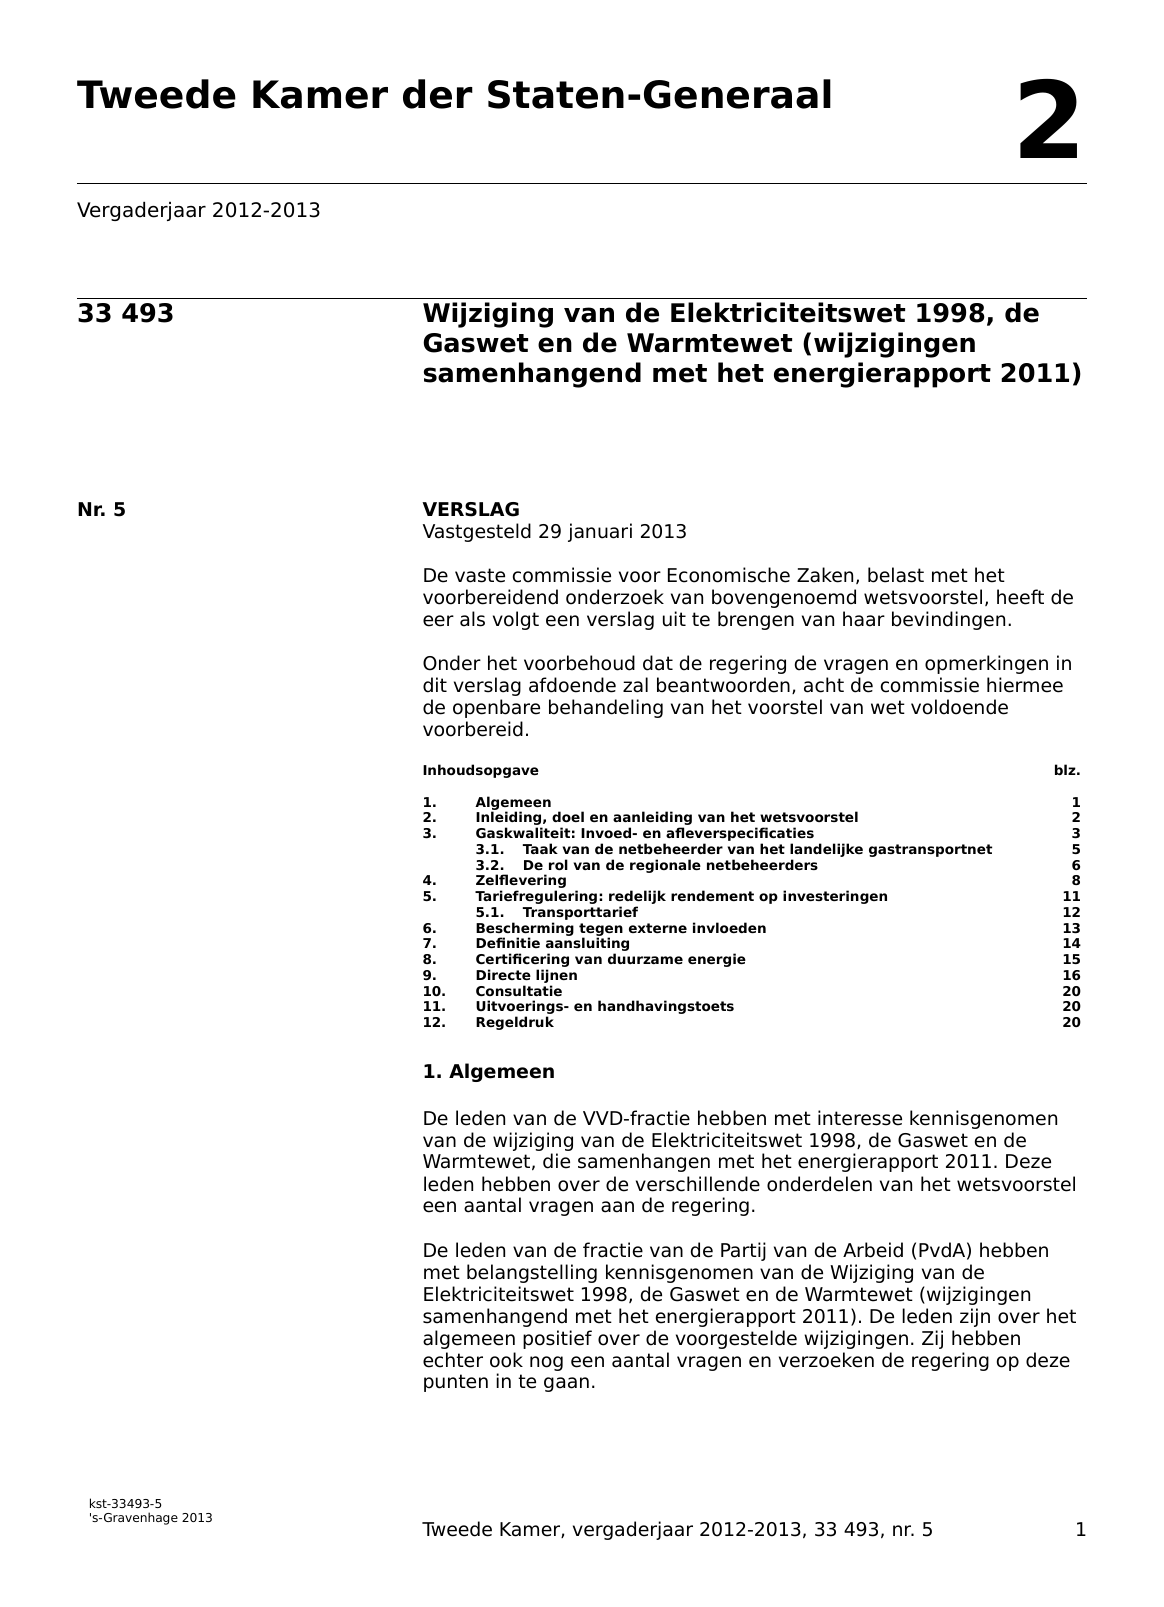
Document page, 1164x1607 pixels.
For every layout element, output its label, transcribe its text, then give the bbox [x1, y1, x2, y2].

text De leden van de VVD-fractie hebben met interesse kennisgenomen van de wijziging van de Elektriciteitswet 1998, de Gaswet en de Warmtewet, die samenhangen met het energierapport 2011. Deze leden hebben over de verschillende onderdelen van het wetsvoorstel een aantal vragen aan de regering. [422, 1107, 1087, 1217]
table_cell Uitvoerings- en handhavingstoets [470, 999, 1028, 1015]
table_cell 11 [1028, 889, 1087, 905]
table_cell Definitie aansluiting [470, 936, 1028, 952]
table_cell 3.2. [470, 858, 517, 873]
table_cell 6 [1028, 858, 1087, 873]
table_cell 3. [422, 826, 469, 842]
table_cell 1 [1028, 795, 1087, 810]
table_header Inhoudsopgave [422, 763, 1028, 779]
text Onder het voorbehoud dat de regering de vragen en opmerkingen in dit verslag afdoende zal beantwoorden, acht de commissie hiermee de openbare behandeling van het voorstel van wet voldoende voorbereid. [422, 653, 1087, 741]
text De vaste commissie voor Economische Zaken, belast met het voorbereidend onderzoek van bovengenoemd wetsvoorstel, heeft de eer als volgt een verslag uit te brengen van haar bevindingen. [422, 565, 1087, 631]
table_cell [422, 858, 469, 873]
table_cell Vergaderjaar 2012-2013 [77, 184, 1087, 298]
table_cell 14 [1028, 936, 1087, 952]
table_cell 16 [1028, 968, 1087, 983]
table_cell Zelflevering [470, 873, 1028, 889]
text Vastgesteld 29 januari 2013 [422, 521, 1087, 543]
table_cell 2. [422, 810, 469, 826]
table_cell 8. [422, 952, 469, 968]
table_cell 3 [1028, 826, 1087, 842]
table_cell [422, 842, 469, 857]
table_header Tweede Kamer der Staten-Generaal [77, 59, 886, 183]
text De leden van de fractie van de Partij van de Arbeid (PvdA) hebben met belangstelling kennisgenomen van de Wijziging van de Elektriciteitswet 1998, de Gaswet en de Warmtewet (wijzigingen samenhangend met het energierapport 2011). De leden zijn over het algemeen positief over de voorgestelde wijzigingen. Zij hebben echter ook nog een aantal vragen en verzoeken de regering op deze punten in te gaan. [422, 1239, 1087, 1393]
table_cell 12. [422, 1015, 469, 1031]
table_cell 5.1. [470, 905, 517, 920]
table_cell 6. [422, 920, 469, 936]
table_cell 3.1. [470, 842, 517, 857]
table_cell Inleiding, doel en aanleiding van het wetsvoorstel [470, 810, 1028, 826]
table_header blz. [1028, 763, 1087, 779]
subtitle Nr. 5 VERSLAG [77, 499, 1087, 521]
table_cell 7. [422, 936, 469, 952]
table_cell Transporttarief [517, 905, 1028, 920]
table_cell 11. [422, 999, 469, 1015]
table_cell 10. [422, 983, 469, 999]
table_cell Bescherming tegen externe invloeden [470, 920, 1028, 936]
table_header 2 [886, 59, 1087, 183]
table_cell 20 [1028, 983, 1087, 999]
table_cell [422, 905, 469, 920]
table_cell Gaskwaliteit: Invoed- en afleverspecificaties [470, 826, 1028, 842]
table_cell Algemeen [470, 795, 1028, 810]
table_cell Regeldruk [470, 1015, 1028, 1031]
table_cell 13 [1028, 920, 1087, 936]
table_cell [422, 779, 469, 794]
table_cell Tariefregulering: redelijk rendement op investeringen [470, 889, 1028, 905]
table_cell [1028, 779, 1087, 794]
table_cell 9. [422, 968, 469, 983]
table_cell 2 [1028, 810, 1087, 826]
subtitle 1. Algemeen [422, 1061, 1087, 1082]
table_cell Directe lijnen [470, 968, 1028, 983]
table_cell Consultatie [470, 983, 1028, 999]
table_cell [517, 779, 1028, 794]
table_cell 8 [1028, 873, 1087, 889]
text kst-33493-5 [88, 1497, 323, 1511]
table_cell 5. [422, 889, 469, 905]
table_cell 1. [422, 795, 469, 810]
table_cell 4. [422, 873, 469, 889]
table_cell Taak van de netbeheerder van het landelijke gastransportnet [517, 842, 1028, 857]
table_cell De rol van de regionale netbeheerders [517, 858, 1028, 873]
text 's-Gravenhage 2013 [88, 1511, 323, 1525]
table_cell 15 [1028, 952, 1087, 968]
table_cell 20 [1028, 1015, 1087, 1031]
subtitle 33 493 Wijziging van de Elektriciteitswet 1998, de Gaswet en de Warmtewet (wijzigingen samenhangend met het energierapport 2011) [77, 299, 1087, 388]
table_cell 20 [1028, 999, 1087, 1015]
table_cell Certificering van duurzame energie [470, 952, 1028, 968]
table_cell 5 [1028, 842, 1087, 857]
table_cell [470, 779, 517, 794]
table_cell 12 [1028, 905, 1087, 920]
